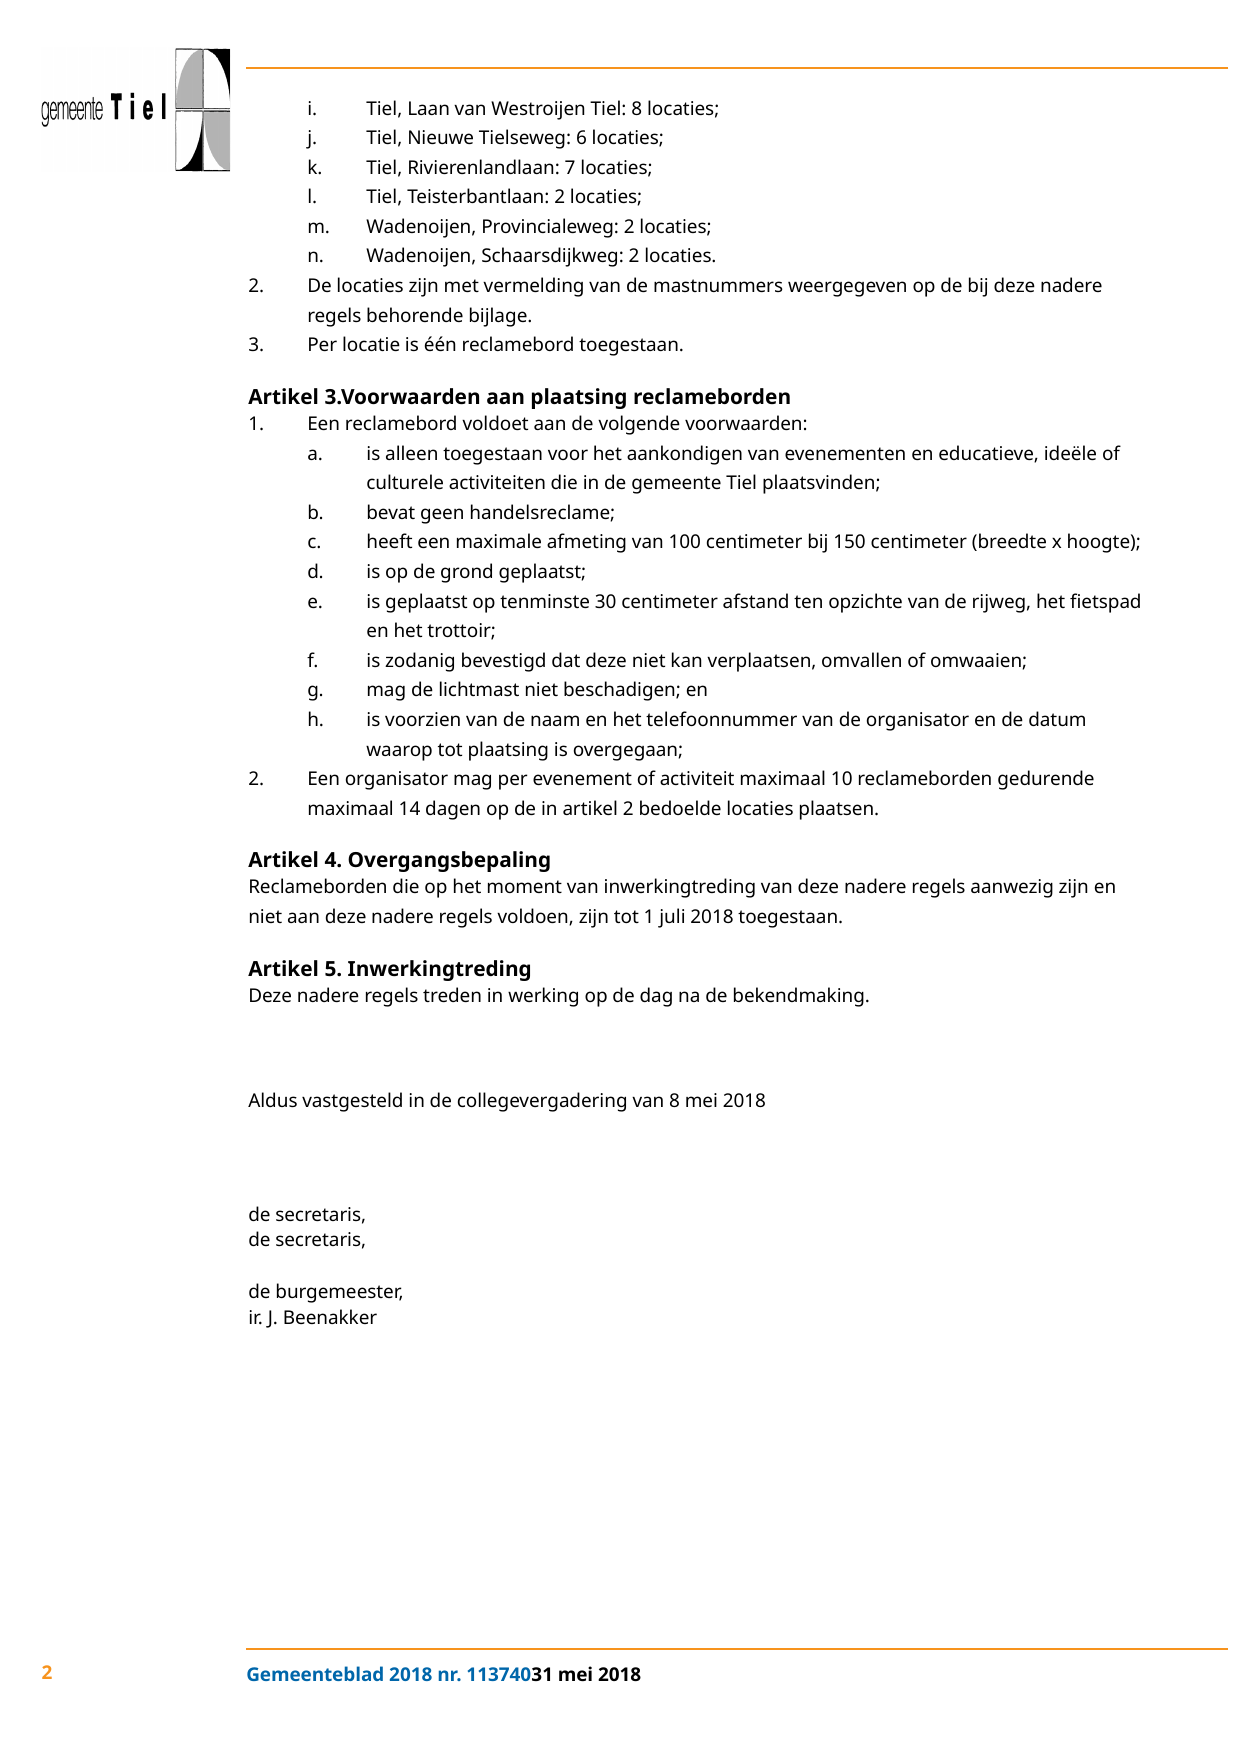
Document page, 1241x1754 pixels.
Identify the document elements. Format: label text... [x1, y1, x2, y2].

list Tiel, Teisterbantlaan: 2 locaties; [307, 183, 1152, 209]
list Tiel, Nieuwe Tielseweg: 6 locaties; [307, 124, 1152, 150]
list is op de grond geplaatst; [307, 558, 1152, 584]
text Aldus vastgesteld in de collegevergadering van 8 mei 2018 [248, 1092, 1152, 1111]
text Deze nadere regels treden in werking op de dag na de bekendmaking. [248, 982, 1152, 1008]
list Tiel, Rivierenlandlaan: 7 locaties; [307, 154, 1152, 180]
list Wadenoijen, Provincialeweg: 2 locaties; [307, 213, 1152, 239]
text Reclameborden die op het moment van inwerkingtreding van deze nadere regels aanwezig zijn en niet aan deze nadere regels voldoen, zijn tot 1 juli 2018 toegestaan. [248, 874, 1152, 929]
list mag de lichtmast niet beschadigen; en [307, 677, 1152, 702]
list is alleen toegestaan voor het aankondigen van evenementen en educatieve, ideële of culturele activiteiten die in de gemeente Tiel plaatsvinden; [307, 440, 1152, 495]
text Artikel 5. Inwerkingtreding [248, 954, 1152, 982]
text de burgemeester, [248, 1278, 1152, 1304]
text de secretaris, [248, 1227, 1152, 1252]
list bevat geen handelsreclame; [307, 499, 1152, 525]
list Een organisator mag per evenement of activiteit maximaal 10 reclameborden gedurende maximaal 14 dagen op de in artikel 2 bedoelde locaties plaatsen. [248, 765, 1152, 821]
list Tiel, Laan van Westroijen Tiel: 8 locaties; [307, 95, 1152, 121]
list Een reclamebord voldoet aan de volgende voorwaarden: [248, 410, 1152, 436]
text Artikel 4. Overgangsbepaling [248, 845, 1152, 874]
list heeft een maximale afmeting van 100 centimeter bij 150 centimeter (breedte x hoogte); [307, 529, 1152, 554]
text de secretaris, [248, 1201, 1152, 1227]
list Wadenoijen, Schaarsdijkweg: 2 locaties. [307, 243, 1152, 268]
list is zodanig bevestigd dat deze niet kan verplaatsen, omvallen of omwaaien; [307, 647, 1152, 673]
list De locaties zijn met vermelding van de mastnummers weergegeven op de bij deze nadere regels behorende bijlage. [248, 272, 1152, 328]
picture [41, 47, 231, 172]
text Artikel 3.Voorwaarden aan plaatsing reclameborden [248, 382, 1152, 410]
list Per locatie is één reclamebord toegestaan. [248, 331, 1152, 357]
list is geplaatst op tenminste 30 centimeter afstand ten opzichte van de rijweg, het fietspad en het trottoir; [307, 588, 1152, 643]
text ir. J. Beenakker [248, 1304, 1152, 1329]
list is voorzien van de naam en het telefoonnummer van de organisator en de datum waarop tot plaatsing is overgegaan; [307, 706, 1152, 761]
